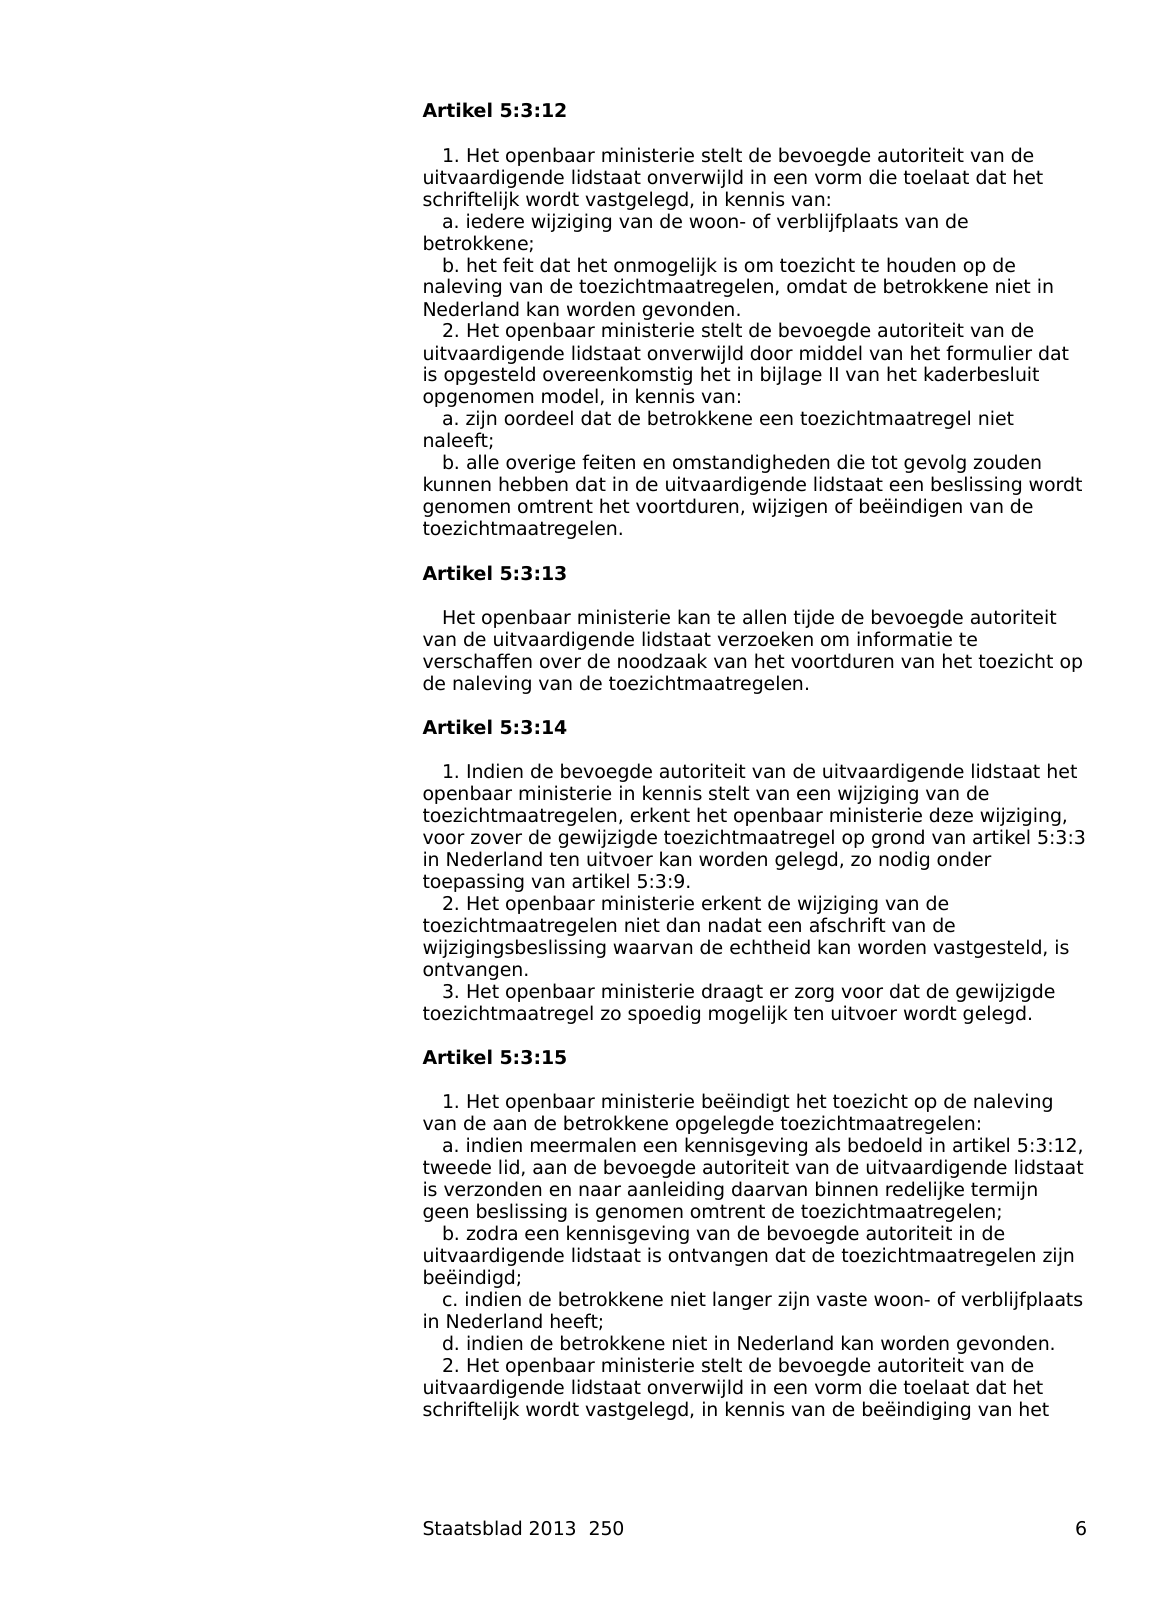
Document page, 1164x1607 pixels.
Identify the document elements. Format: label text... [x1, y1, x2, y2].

text b. het feit dat het onmogelijk is om toezicht te houden op de naleving van de toezichtmaatregelen, omdat de betrokkene niet in Nederland kan worden gevonden. [422, 254, 1087, 320]
text b. zodra een kennisgeving van de bevoegde autoriteit in de uitvaardigende lidstaat is ontvangen dat de toezichtmaatregelen zijn beëindigd; [422, 1223, 1087, 1289]
text 1. Het openbaar ministerie beëindigt het toezicht op de naleving van de aan de betrokkene opgelegde toezichtmaatregelen: [422, 1091, 1087, 1135]
subtitle Artikel 5:3:13 [422, 562, 1087, 584]
text 1. Het openbaar ministerie stelt de bevoegde autoriteit van de uitvaardigende lidstaat onverwijld in een vorm die toelaat dat het schriftelijk wordt vastgelegd, in kennis van: [422, 144, 1087, 211]
text Het openbaar ministerie kan te allen tijde de bevoegde autoriteit van de uitvaardigende lidstaat verzoeken om informatie te verschaffen over de noodzaak van het voortduren van het toezicht op de naleving van de toezichtmaatregelen. [422, 607, 1087, 694]
text b. alle overige feiten en omstandigheden die tot gevolg zouden kunnen hebben dat in de uitvaardigende lidstaat een beslissing wordt genomen omtrent het voortduren, wijzigen of beëindigen van de toezichtmaatregelen. [422, 452, 1087, 540]
text 2. Het openbaar ministerie stelt de bevoegde autoriteit van de uitvaardigende lidstaat onverwijld in een vorm die toelaat dat het schriftelijk wordt vastgelegd, in kennis van de beëindiging van het [422, 1355, 1087, 1421]
text a. zijn oordeel dat de betrokkene een toezichtmaatregel niet naleeft; [422, 408, 1087, 452]
subtitle Artikel 5:3:12 [422, 100, 1087, 122]
text 2. Het openbaar ministerie stelt de bevoegde autoriteit van de uitvaardigende lidstaat onverwijld door middel van het formulier dat is opgesteld overeenkomstig het in bijlage II van het kaderbesluit opgenomen model, in kennis van: [422, 320, 1087, 408]
subtitle Artikel 5:3:15 [422, 1047, 1087, 1069]
text a. indien meermalen een kennisgeving als bedoeld in artikel 5:3:12, tweede lid, aan de bevoegde autoriteit van de uitvaardigende lidstaat is verzonden en naar aanleiding daarvan binnen redelijke termijn geen beslissing is genomen omtrent de toezichtmaatregelen; [422, 1135, 1087, 1223]
subtitle Artikel 5:3:14 [422, 717, 1087, 739]
text 2. Het openbaar ministerie erkent de wijziging van de toezichtmaatregelen niet dan nadat een afschrift van de wijzigingsbeslissing waarvan de echtheid kan worden vastgesteld, is ontvangen. [422, 893, 1087, 981]
text 1. Indien de bevoegde autoriteit van de uitvaardigende lidstaat het openbaar ministerie in kennis stelt van een wijziging van de toezichtmaatregelen, erkent het openbaar ministerie deze wijziging, voor zover de gewijzigde toezichtmaatregel op grond van artikel 5:3:3 in Nederland ten uitvoer kan worden gelegd, zo nodig onder toepassing van artikel 5:3:9. [422, 761, 1087, 893]
text 3. Het openbaar ministerie draagt er zorg voor dat de gewijzigde toezichtmaatregel zo spoedig mogelijk ten uitvoer wordt gelegd. [422, 981, 1087, 1024]
text a. iedere wijziging van de woon- of verblijfplaats van de betrokkene; [422, 211, 1087, 254]
text d. indien de betrokkene niet in Nederland kan worden gevonden. [422, 1333, 1087, 1355]
text c. indien de betrokkene niet langer zijn vaste woon- of verblijfplaats in Nederland heeft; [422, 1289, 1087, 1333]
